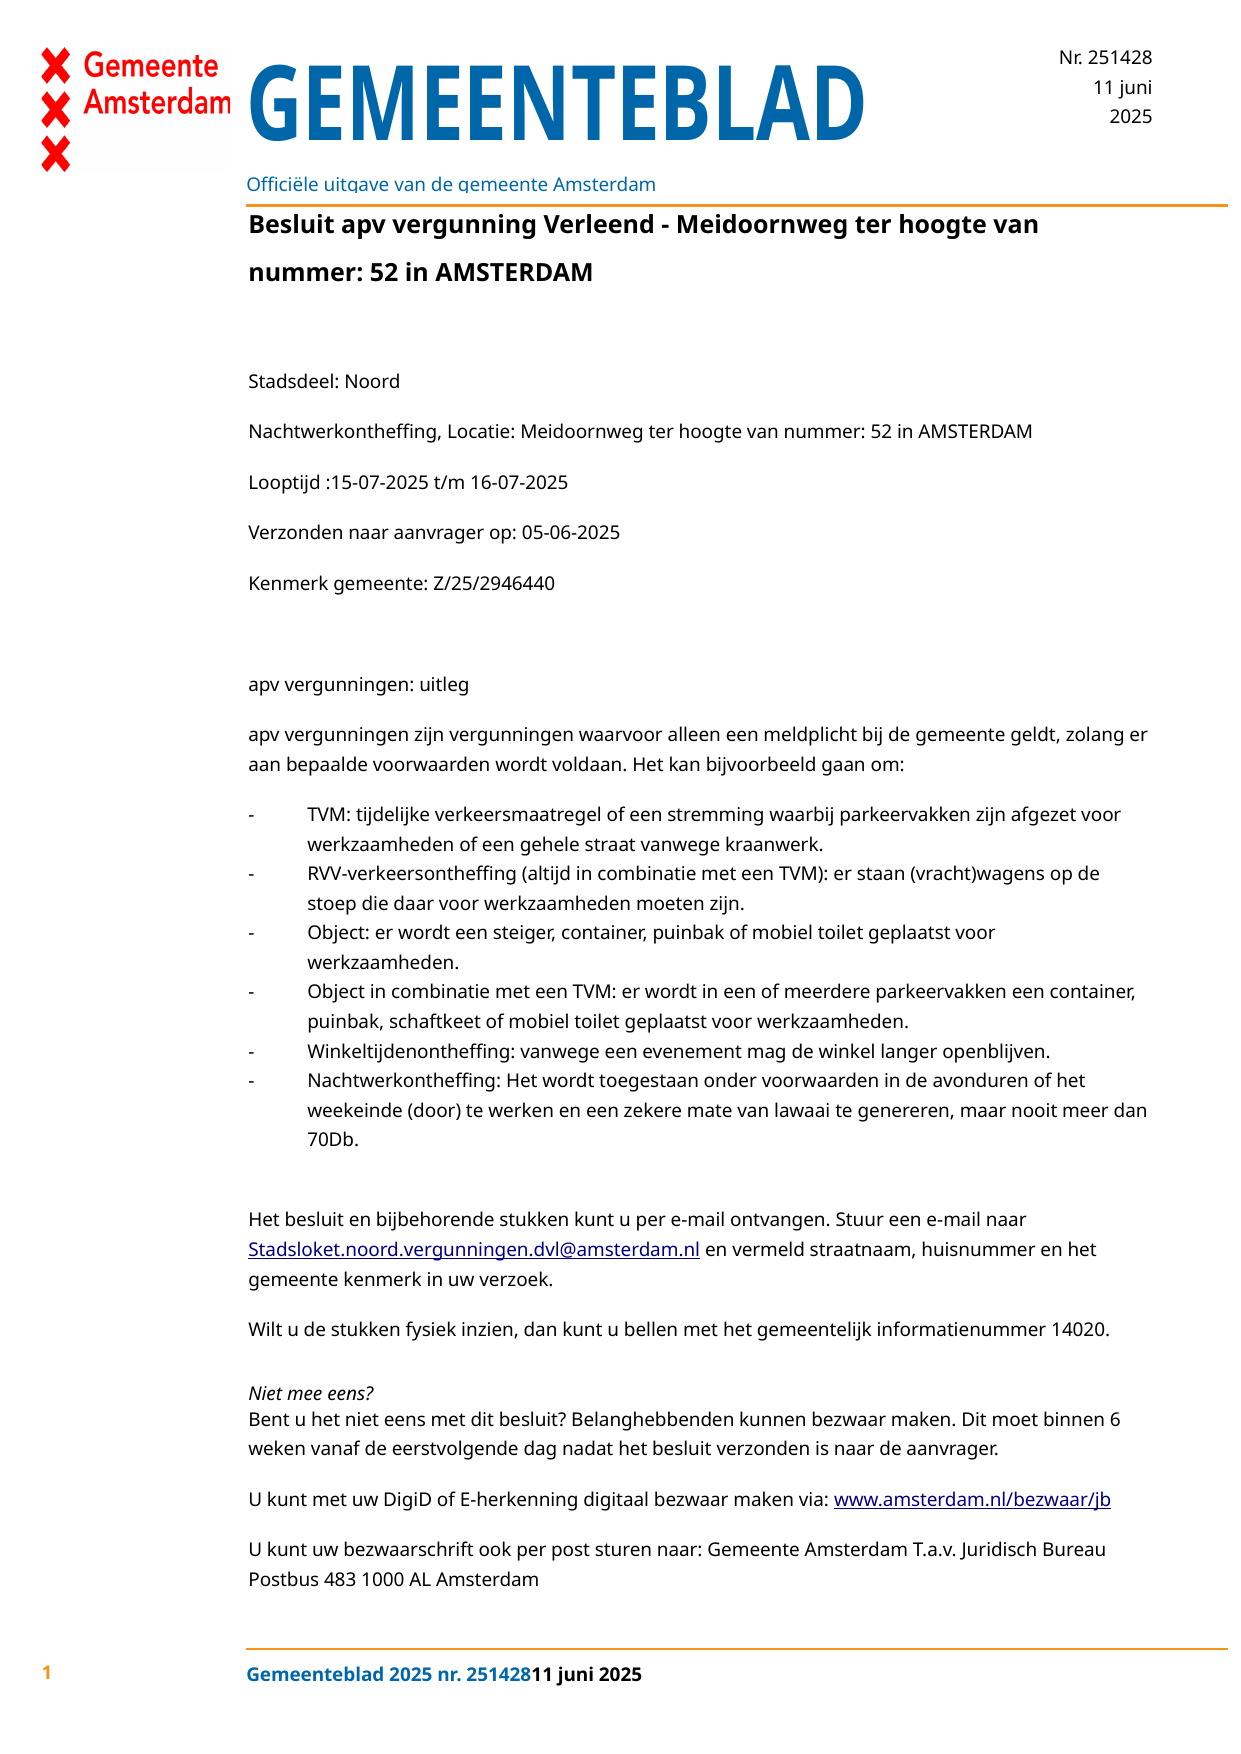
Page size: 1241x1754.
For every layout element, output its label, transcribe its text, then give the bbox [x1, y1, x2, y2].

picture [41, 47, 231, 172]
text Stadsdeel: Noord [248, 368, 1152, 394]
list Nachtwerkontheffing: Het wordt toegestaan onder voorwaarden in de avonduren of het weekeinde (door) te werken en een zekere mate van lawaai te genereren, maar nooit meer dan 70Db. [248, 1067, 1152, 1152]
list Object in combinatie met een TVM: er wordt in een of meerdere parkeervakken een container, puinbak, schaftkeet of mobiel toilet geplaatst voor werkzaamheden. [248, 979, 1152, 1034]
text Het besluit en bijbehorende stukken kunt u per e-mail ontvangen. Stuur een e-mail naar Stadsloket.noord.vergunningen.dvl@amsterdam.nl en vermeld straatnaam, huisnummer en het gemeente kenmerk in uw verzoek. [248, 1207, 1152, 1292]
text Looptijd :15-07-2025 t/m 16-07-2025 [248, 469, 1152, 495]
text Kenmerk gemeente: Z/25/2946440 [248, 570, 1152, 596]
list TVM: tijdelijke verkeersmaatregel of een stremming waarbij parkeervakken zijn afgezet voor werkzaamheden of een gehele straat vanwege kraanwerk. [248, 801, 1152, 857]
text Verzonden naar aanvrager op: 05-06-2025 [248, 519, 1152, 545]
text Niet mee eens? [248, 1380, 1152, 1406]
list RVV-verkeersontheffing (altijd in combinatie met een TVM): er staan (vracht)wagens op de stoep die daar voor werkzaamheden moeten zijn. [248, 860, 1152, 916]
text Nachtwerkontheffing, Locatie: Meidoornweg ter hoogte van nummer: 52 in AMSTERDAM [248, 419, 1152, 444]
text apv vergunningen: uitleg [248, 671, 1152, 697]
text Bent u het niet eens met dit besluit? Belanghebbenden kunnen bezwaar maken. Dit moet binnen 6 weken vanaf de eerstvolgende dag nadat het besluit verzonden is naar de aanvrager. [248, 1406, 1152, 1461]
text U kunt met uw DigiD of E-herkenning digitaal bezwaar maken via: www.amsterdam.nl/bezwaar/jb [248, 1486, 1152, 1512]
text U kunt uw bezwaarschrift ook per post sturen naar: Gemeente Amsterdam T.a.v. Juridisch Bureau Postbus 483 1000 AL Amsterdam [248, 1536, 1152, 1592]
list Object: er wordt een steiger, container, puinbak of mobiel toilet geplaatst voor werkzaamheden. [248, 919, 1152, 975]
text Besluit apv vergunning Verleend - Meidoornweg ter hoogte van nummer: 52 in AMSTERDAM [248, 207, 1152, 288]
text Wilt u de stukken fysiek inzien, dan kunt u bellen met het gemeentelijk informatienummer 14020. [248, 1316, 1152, 1342]
text apv vergunningen zijn vergunningen waarvoor alleen een meldplicht bij de gemeente geldt, zolang er aan bepaalde voorwaarden wordt voldaan. Het kan bijvoorbeeld gaan om: [248, 721, 1152, 777]
list Winkeltijdenontheffing: vanwege een evenement mag de winkel langer openblijven. [248, 1038, 1152, 1064]
